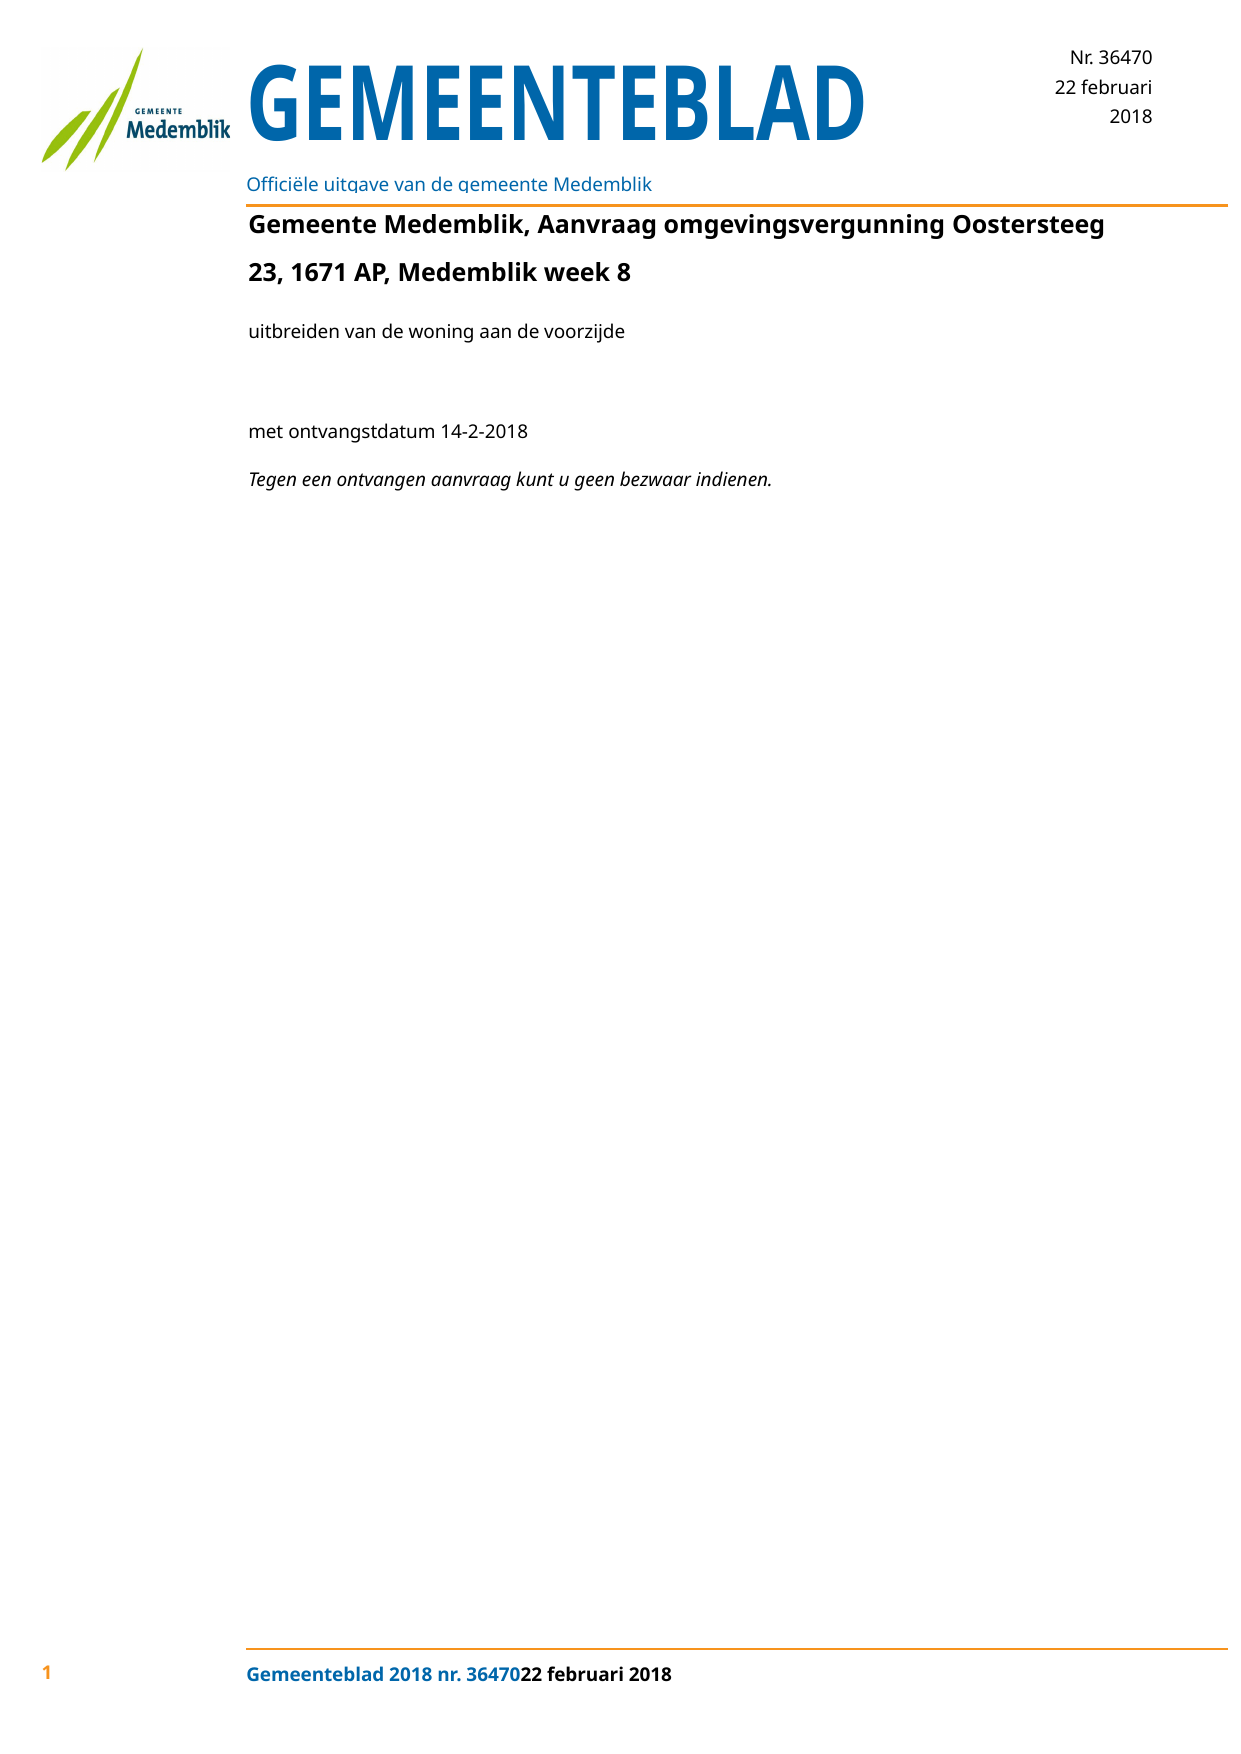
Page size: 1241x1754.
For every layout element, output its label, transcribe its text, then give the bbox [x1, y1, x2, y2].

text Gemeente Medemblik, Aanvraag omgevingsvergunning Oostersteeg 23, 1671 AP, Medemblik week 8 [248, 207, 1152, 288]
text Tegen een ontvangen aanvraag kunt u geen bezwaar indienen. [248, 467, 1152, 492]
text uitbreiden van de woning aan de voorzijde [248, 318, 1152, 344]
text met ontvangstdatum 14-2-2018 [248, 419, 1152, 444]
picture [41, 47, 231, 172]
